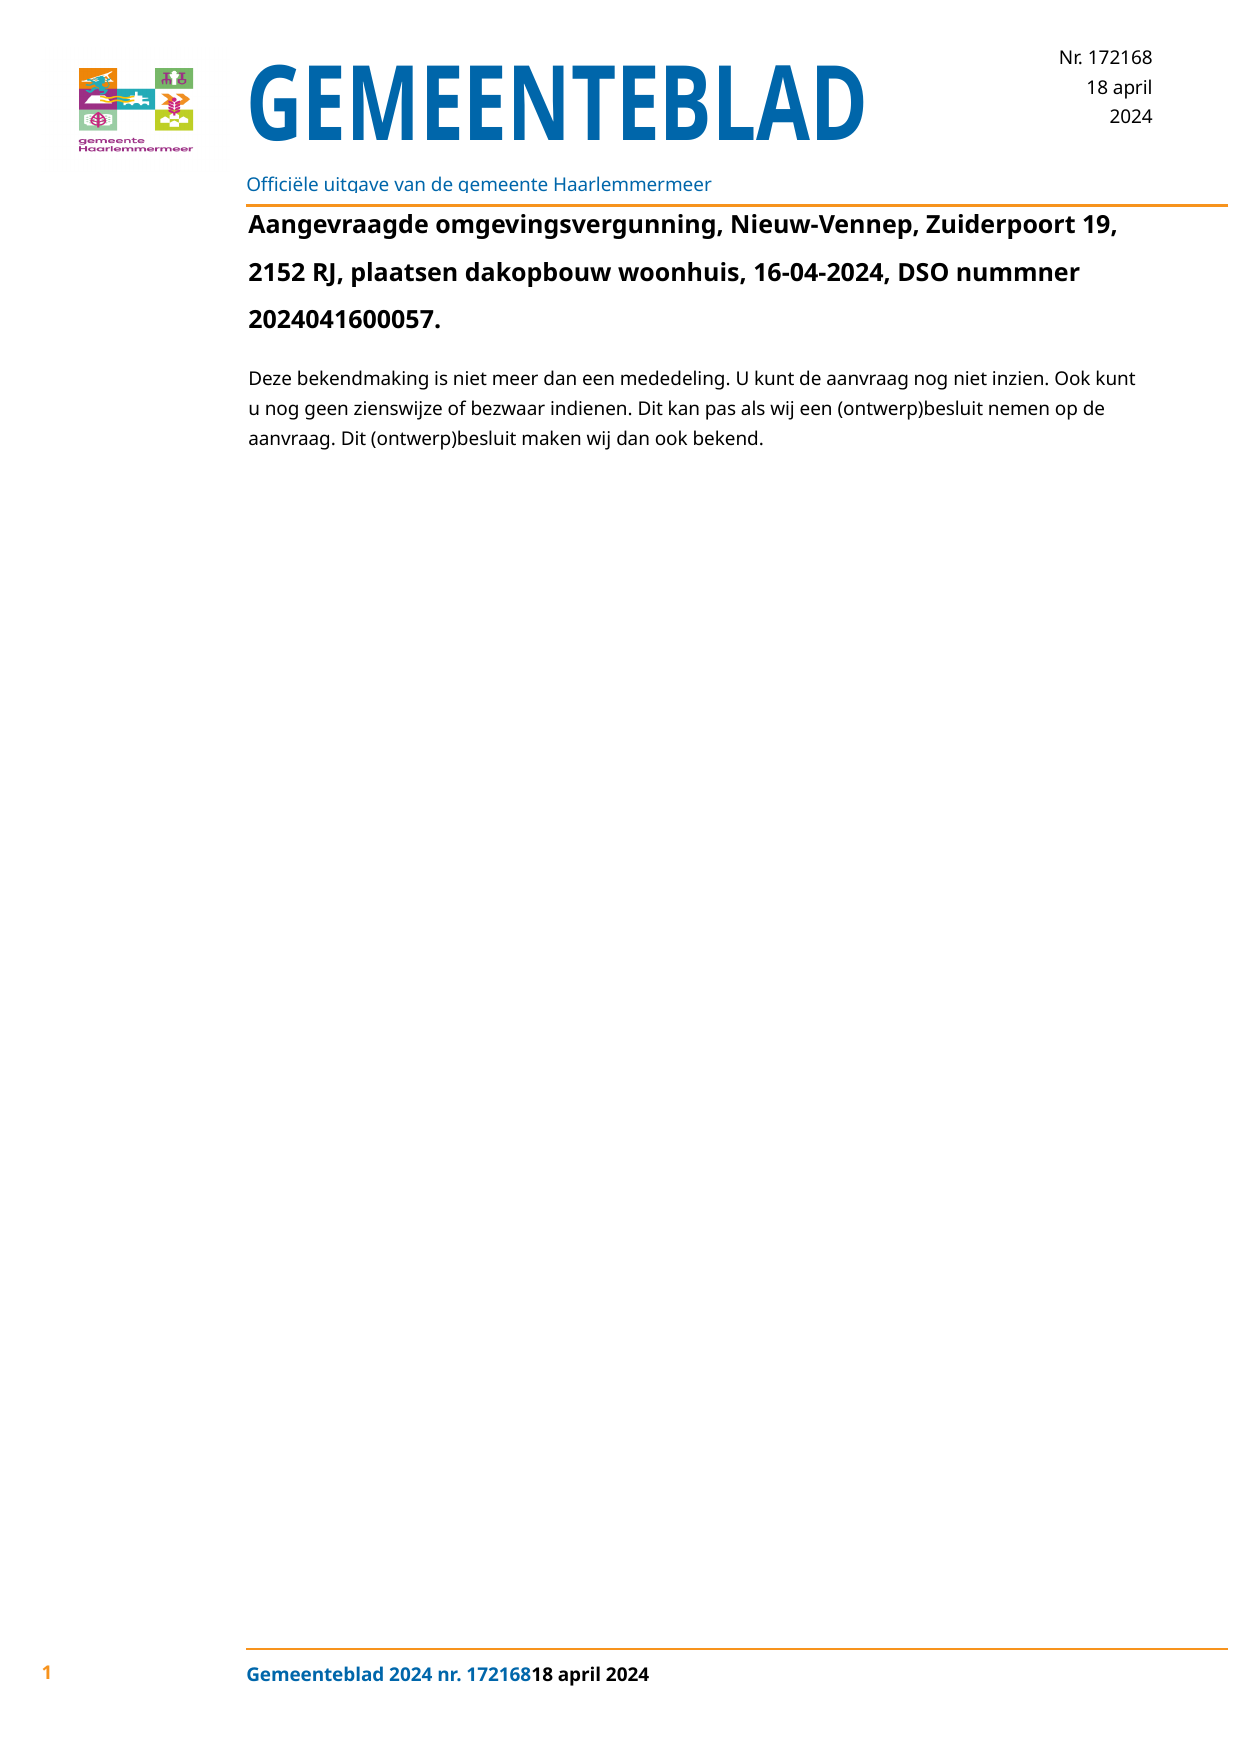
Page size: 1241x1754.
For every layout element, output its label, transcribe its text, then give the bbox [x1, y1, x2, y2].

picture [41, 47, 231, 172]
text Aangevraagde omgevingsvergunning, Nieuw-Vennep, Zuiderpoort 19, 2152 RJ, plaatsen dakopbouw woonhuis, 16-04-2024, DSO nummner 2024041600057. [248, 207, 1152, 336]
text Deze bekendmaking is niet meer dan een mededeling. U kunt de aanvraag nog niet inzien. Ook kunt u nog geen zienswijze of bezwaar indienen. Dit kan pas als wij een (ontwerp)besluit nemen op de aanvraag. Dit (ontwerp)besluit maken wij dan ook bekend. [248, 366, 1152, 450]
